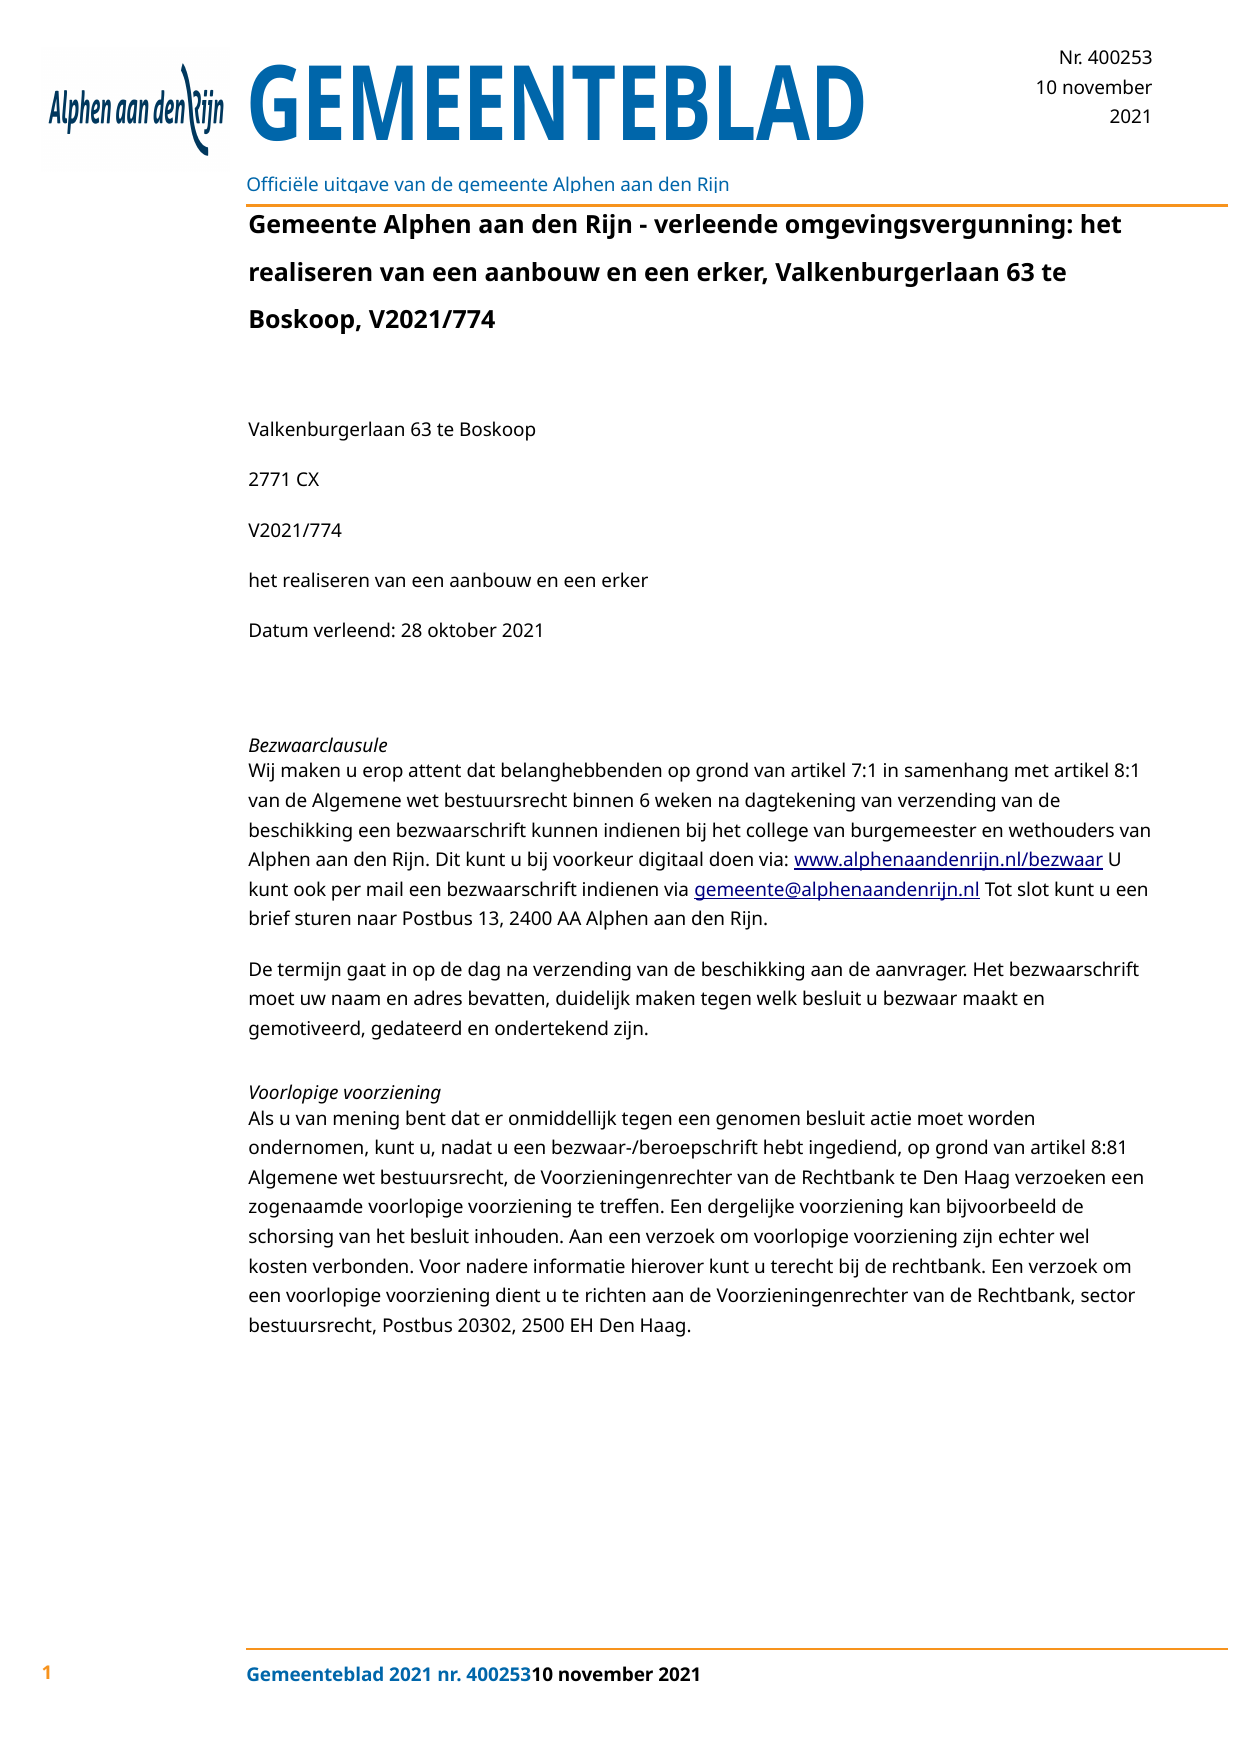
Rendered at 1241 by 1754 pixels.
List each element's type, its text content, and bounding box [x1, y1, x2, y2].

text Voorlopige voorziening [248, 1079, 1152, 1105]
text 2771 CX [248, 466, 1152, 492]
text Datum verleend: 28 oktober 2021 [248, 618, 1152, 643]
text V2021/774 [248, 517, 1152, 542]
text het realiseren van een aanbouw en een erker [248, 567, 1152, 593]
text De termijn gaat in op de dag na verzending van de beschikking aan de aanvrager. Het bezwaarschrift moet uw naam en adres bevatten, duidelijk maken tegen welk besluit u bezwaar maakt en gemotiveerd, gedateerd en ondertekend zijn. [248, 956, 1152, 1041]
text Bezwaarclausule [248, 732, 1152, 758]
text Wij maken u erop attent dat belanghebbenden op grond van artikel 7:1 in samenhang met artikel 8:1 van de Algemene wet bestuursrecht binnen 6 weken na dagtekening van verzending van de beschikking een bezwaarschrift kunnen indienen bij het college van burgemeester en wethouders van Alphen aan den Rijn. Dit kunt u bij voorkeur digitaal doen via: www.alphenaandenrijn.nl/bezwaar U kunt ook per mail een bezwaarschrift indienen via gemeente@alphenaandenrijn.nl Tot slot kunt u een brief sturen naar Postbus 13, 2400 AA Alphen aan den Rijn. [248, 758, 1152, 931]
picture [41, 47, 231, 172]
text Valkenburgerlaan 63 te Boskoop [248, 416, 1152, 442]
text Als u van mening bent dat er onmiddellijk tegen een genomen besluit actie moet worden ondernomen, kunt u, nadat u een bezwaar-/beroepschrift hebt ingediend, op grond van artikel 8:81 Algemene wet bestuursrecht, de Voorzieningenrechter van de Rechtbank te Den Haag verzoeken een zogenaamde voorlopige voorziening te treffen. Een dergelijke voorziening kan bijvoorbeeld de schorsing van het besluit inhouden. Aan een verzoek om voorlopige voorziening zijn echter wel kosten verbonden. Voor nadere informatie hierover kunt u terecht bij de rechtbank. Een verzoek om een voorlopige voorziening dient u te richten aan de Voorzieningenrechter van de Rechtbank, sector bestuursrecht, Postbus 20302, 2500 EH Den Haag. [248, 1105, 1152, 1338]
text Gemeente Alphen aan den Rijn - verleende omgevingsvergunning: het realiseren van een aanbouw en een erker, Valkenburgerlaan 63 te Boskoop, V2021/774 [248, 207, 1152, 336]
